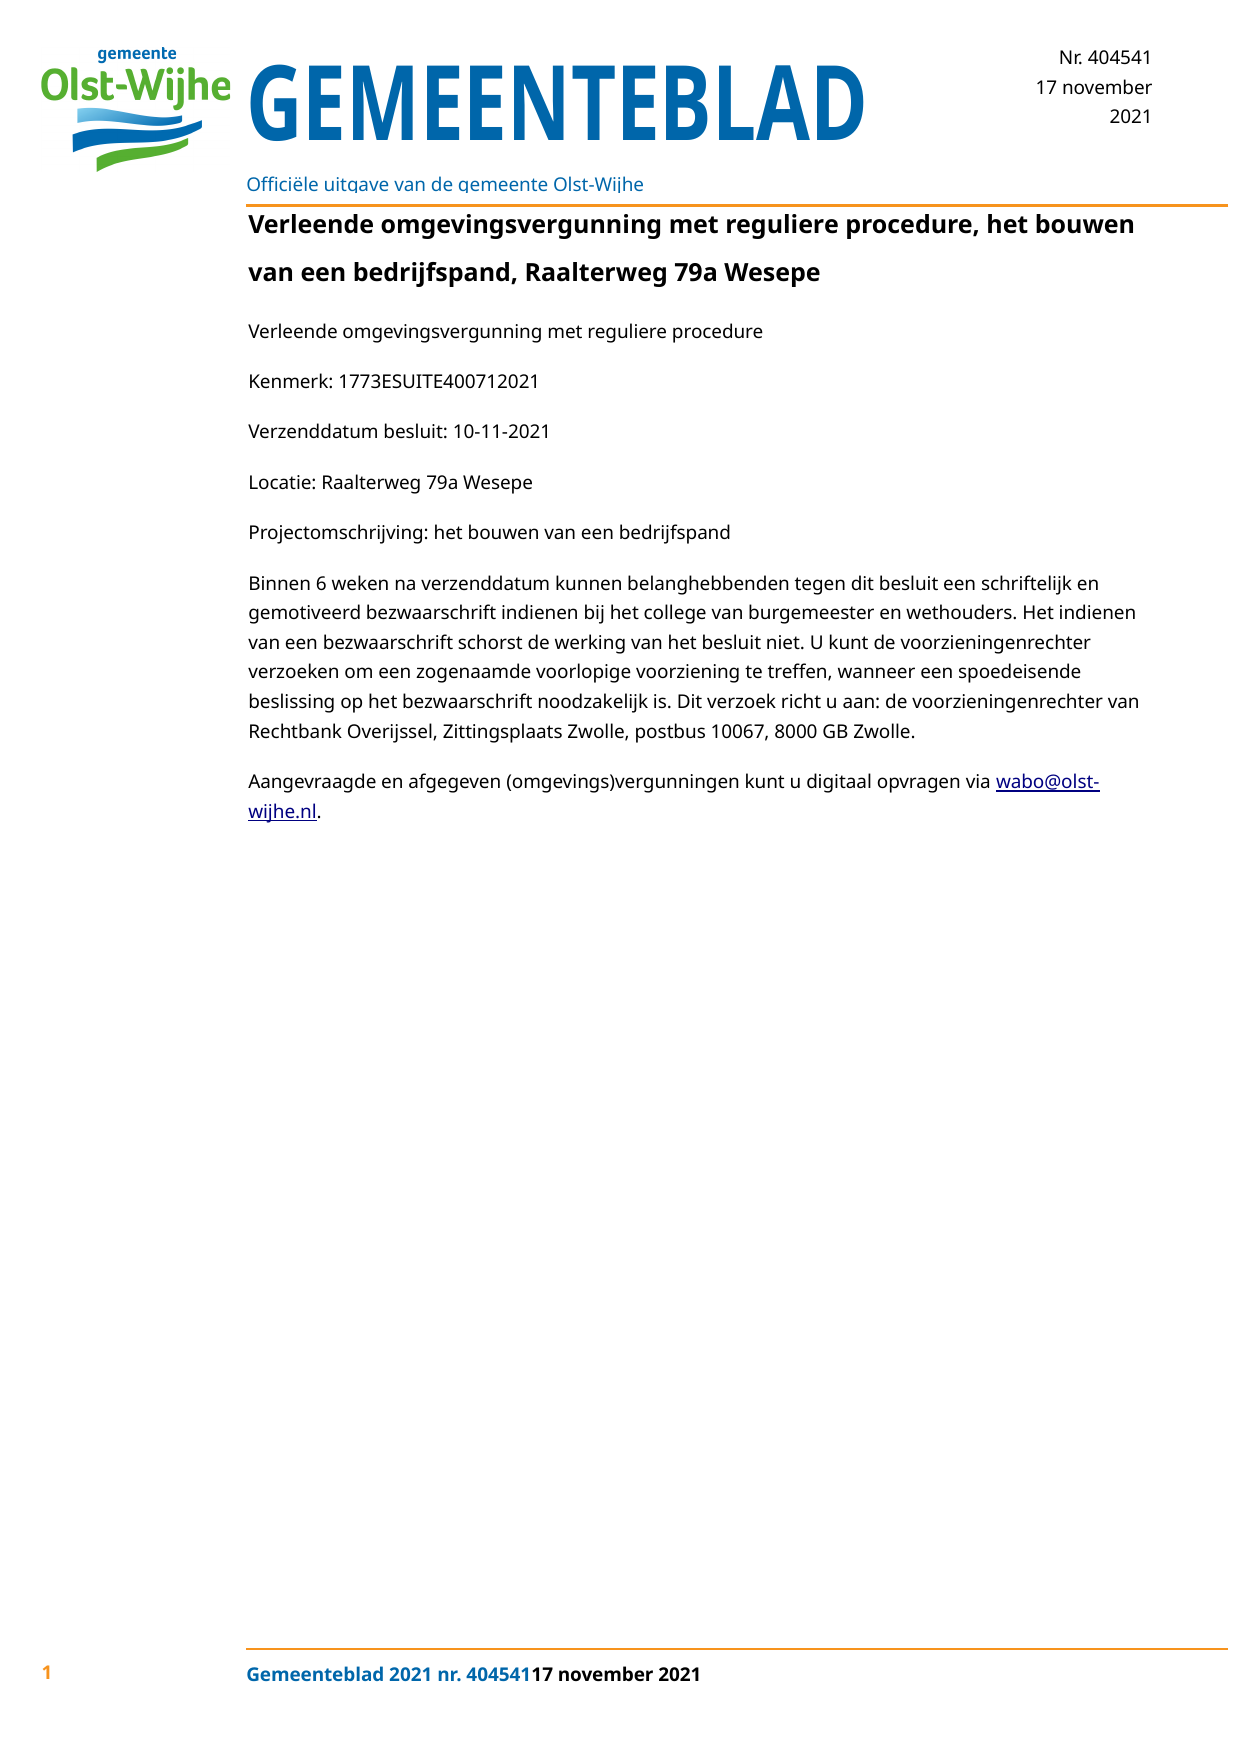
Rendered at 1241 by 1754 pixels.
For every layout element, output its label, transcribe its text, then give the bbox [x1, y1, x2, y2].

text Verleende omgevingsvergunning met reguliere procedure, het bouwen van een bedrijfspand, Raalterweg 79a Wesepe [248, 207, 1152, 288]
text Locatie: Raalterweg 79a Wesepe [248, 469, 1152, 495]
text Binnen 6 weken na verzenddatum kunnen belanghebbenden tegen dit besluit een schriftelijk en gemotiveerd bezwaarschrift indienen bij het college van burgemeester en wethouders. Het indienen van een bezwaarschrift schorst de werking van het besluit niet. U kunt de voorzieningenrechter verzoeken om een zogenaamde voorlopige voorziening te treffen, wanneer een spoedeisende beslissing op het bezwaarschrift noodzakelijk is. Dit verzoek richt u aan: de voorzieningenrechter van Rechtbank Overijssel, Zittingsplaats Zwolle, postbus 10067, 8000 GB Zwolle. [248, 570, 1152, 744]
text Verleende omgevingsvergunning met reguliere procedure [248, 318, 1152, 344]
picture [41, 47, 231, 172]
text Aangevraagde en afgegeven (omgevings)vergunningen kunt u digitaal opvragen via wabo@olst-wijhe.nl. [248, 768, 1152, 824]
text Kenmerk: 1773ESUITE400712021 [248, 368, 1152, 394]
text Verzenddatum besluit: 10-11-2021 [248, 419, 1152, 444]
text Projectomschrijving: het bouwen van een bedrijfspand [248, 519, 1152, 545]
